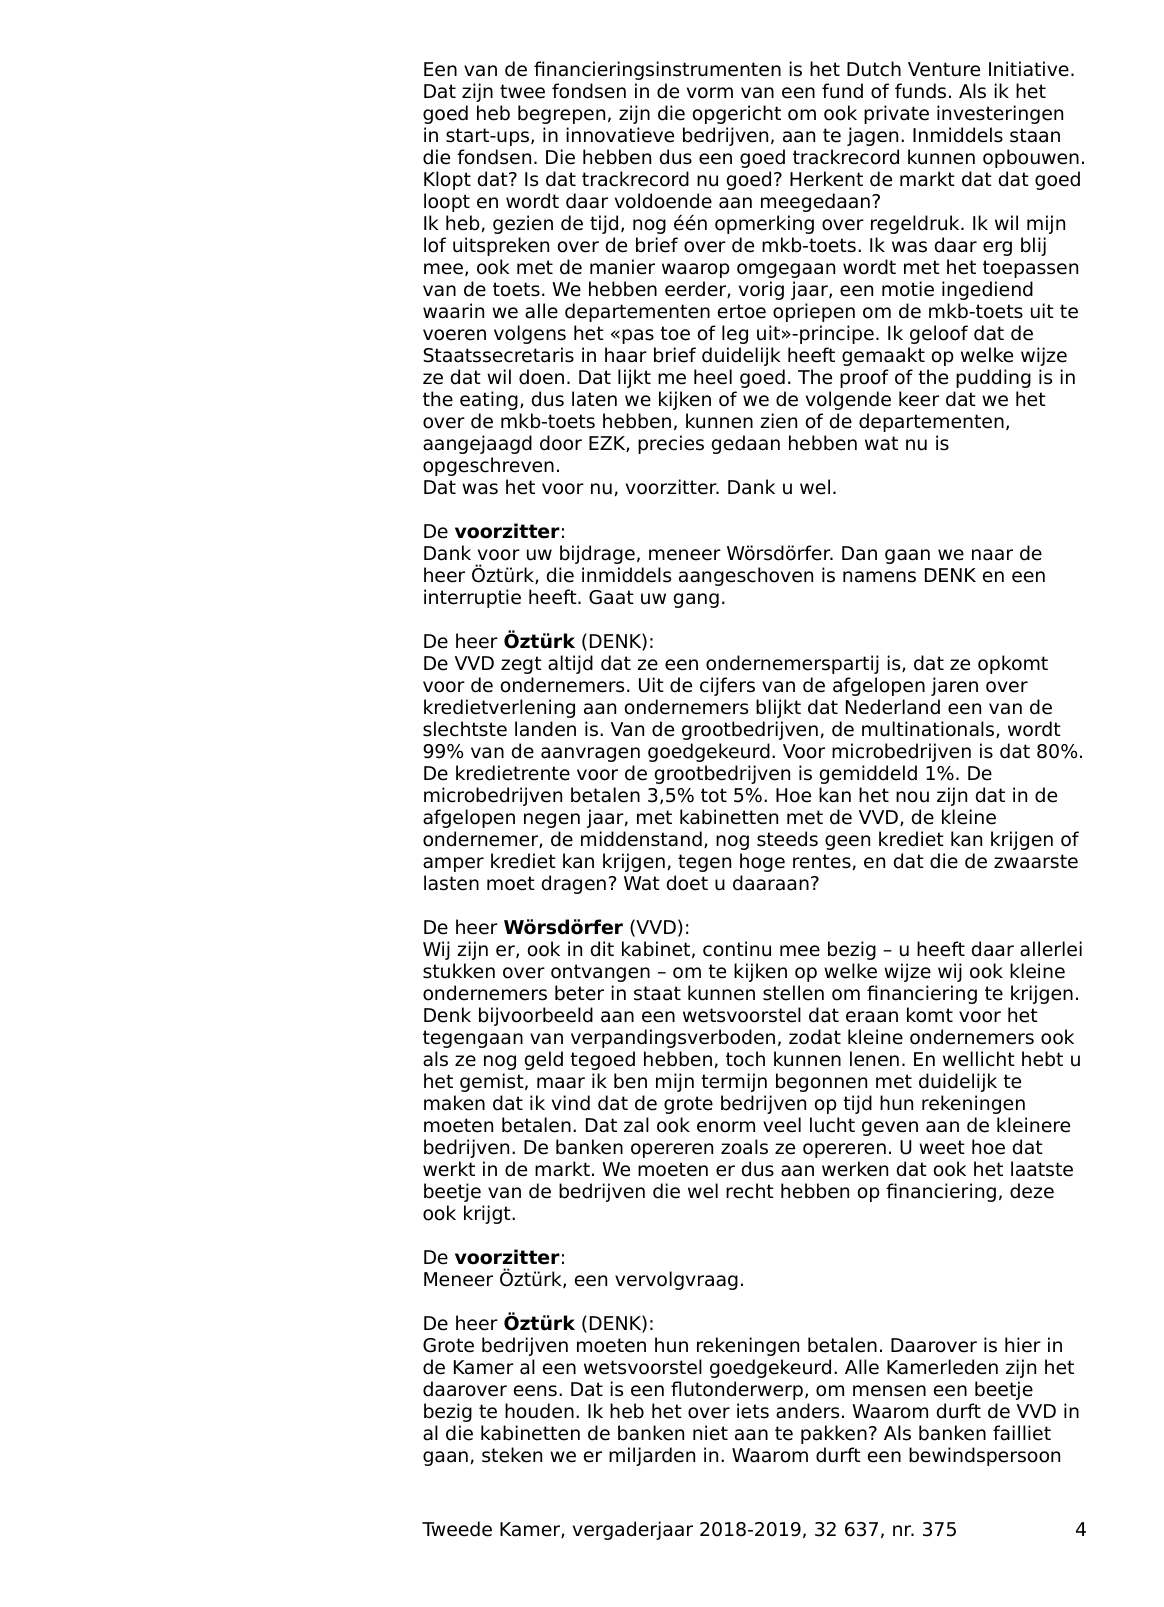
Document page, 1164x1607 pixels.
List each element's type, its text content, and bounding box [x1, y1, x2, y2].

text Dat was het voor nu, voorzitter. Dank u wel. [422, 477, 1087, 499]
text Een van de financieringsinstrumenten is het Dutch Venture Initiative. Dat zijn twee fondsen in de vorm van een fund of funds. Als ik het goed heb begrepen, zijn die opgericht om ook private investeringen in start-ups, in innovatieve bedrijven, aan te jagen. Inmiddels staan die fondsen. Die hebben dus een goed trackrecord kunnen opbouwen. Klopt dat? Is dat trackrecord nu goed? Herkent de markt dat dat goed loopt en wordt daar voldoende aan meegedaan? [422, 59, 1087, 213]
text De heer Öztürk (DENK): [422, 631, 1087, 653]
text Dank voor uw bijdrage, meneer Wörsdörfer. Dan gaan we naar de heer Öztürk, die inmiddels aangeschoven is namens DENK en een interruptie heeft. Gaat uw gang. [422, 543, 1087, 609]
text Meneer Öztürk, een vervolgvraag. [422, 1269, 1087, 1291]
text De voorzitter: [422, 521, 1087, 543]
text De heer Wörsdörfer (VVD): [422, 917, 1087, 939]
text De VVD zegt altijd dat ze een ondernemerspartij is, dat ze opkomt voor de ondernemers. Uit de cijfers van de afgelopen jaren over kredietverlening aan ondernemers blijkt dat Nederland een van de slechtste landen is. Van de grootbedrijven, de multinationals, wordt 99% van de aanvragen goedgekeurd. Voor microbedrijven is dat 80%. De kredietrente voor de grootbedrijven is gemiddeld 1%. De microbedrijven betalen 3,5% tot 5%. Hoe kan het nou zijn dat in de afgelopen negen jaar, met kabinetten met de VVD, de kleine ondernemer, de middenstand, nog steeds geen krediet kan krijgen of amper krediet kan krijgen, tegen hoge rentes, en dat die de zwaarste lasten moet dragen? Wat doet u daaraan? [422, 653, 1087, 895]
text De voorzitter: [422, 1247, 1087, 1269]
text Grote bedrijven moeten hun rekeningen betalen. Daarover is hier in de Kamer al een wetsvoorstel goedgekeurd. Alle Kamerleden zijn het daarover eens. Dat is een flutonderwerp, om mensen een beetje bezig te houden. Ik heb het over iets anders. Waarom durft de VVD in al die kabinetten de banken niet aan te pakken? Als banken failliet gaan, steken we er miljarden in. Waarom durft een bewindspersoon [422, 1335, 1087, 1467]
text De heer Öztürk (DENK): [422, 1313, 1087, 1335]
text Wij zijn er, ook in dit kabinet, continu mee bezig – u heeft daar allerlei stukken over ontvangen – om te kijken op welke wijze wij ook kleine ondernemers beter in staat kunnen stellen om financiering te krijgen. Denk bijvoorbeeld aan een wetsvoorstel dat eraan komt voor het tegengaan van verpandingsverboden, zodat kleine ondernemers ook als ze nog geld tegoed hebben, toch kunnen lenen. En wellicht hebt u het gemist, maar ik ben mijn termijn begonnen met duidelijk te maken dat ik vind dat de grote bedrijven op tijd hun rekeningen moeten betalen. Dat zal ook enorm veel lucht geven aan de kleinere bedrijven. De banken opereren zoals ze opereren. U weet hoe dat werkt in de markt. We moeten er dus aan werken dat ook het laatste beetje van de bedrijven die wel recht hebben op financiering, deze ook krijgt. [422, 939, 1087, 1224]
text Ik heb, gezien de tijd, nog één opmerking over regeldruk. Ik wil mijn lof uitspreken over de brief over de mkb-toets. Ik was daar erg blij mee, ook met de manier waarop omgegaan wordt met het toepassen van de toets. We hebben eerder, vorig jaar, een motie ingediend waarin we alle departementen ertoe opriepen om de mkb-toets uit te voeren volgens het «pas toe of leg uit»-principe. Ik geloof dat de Staatssecretaris in haar brief duidelijk heeft gemaakt op welke wijze ze dat wil doen. Dat lijkt me heel goed. The proof of the pudding is in the eating, dus laten we kijken of we de volgende keer dat we het over de mkb-toets hebben, kunnen zien of de departementen, aangejaagd door EZK, precies gedaan hebben wat nu is opgeschreven. [422, 213, 1087, 477]
